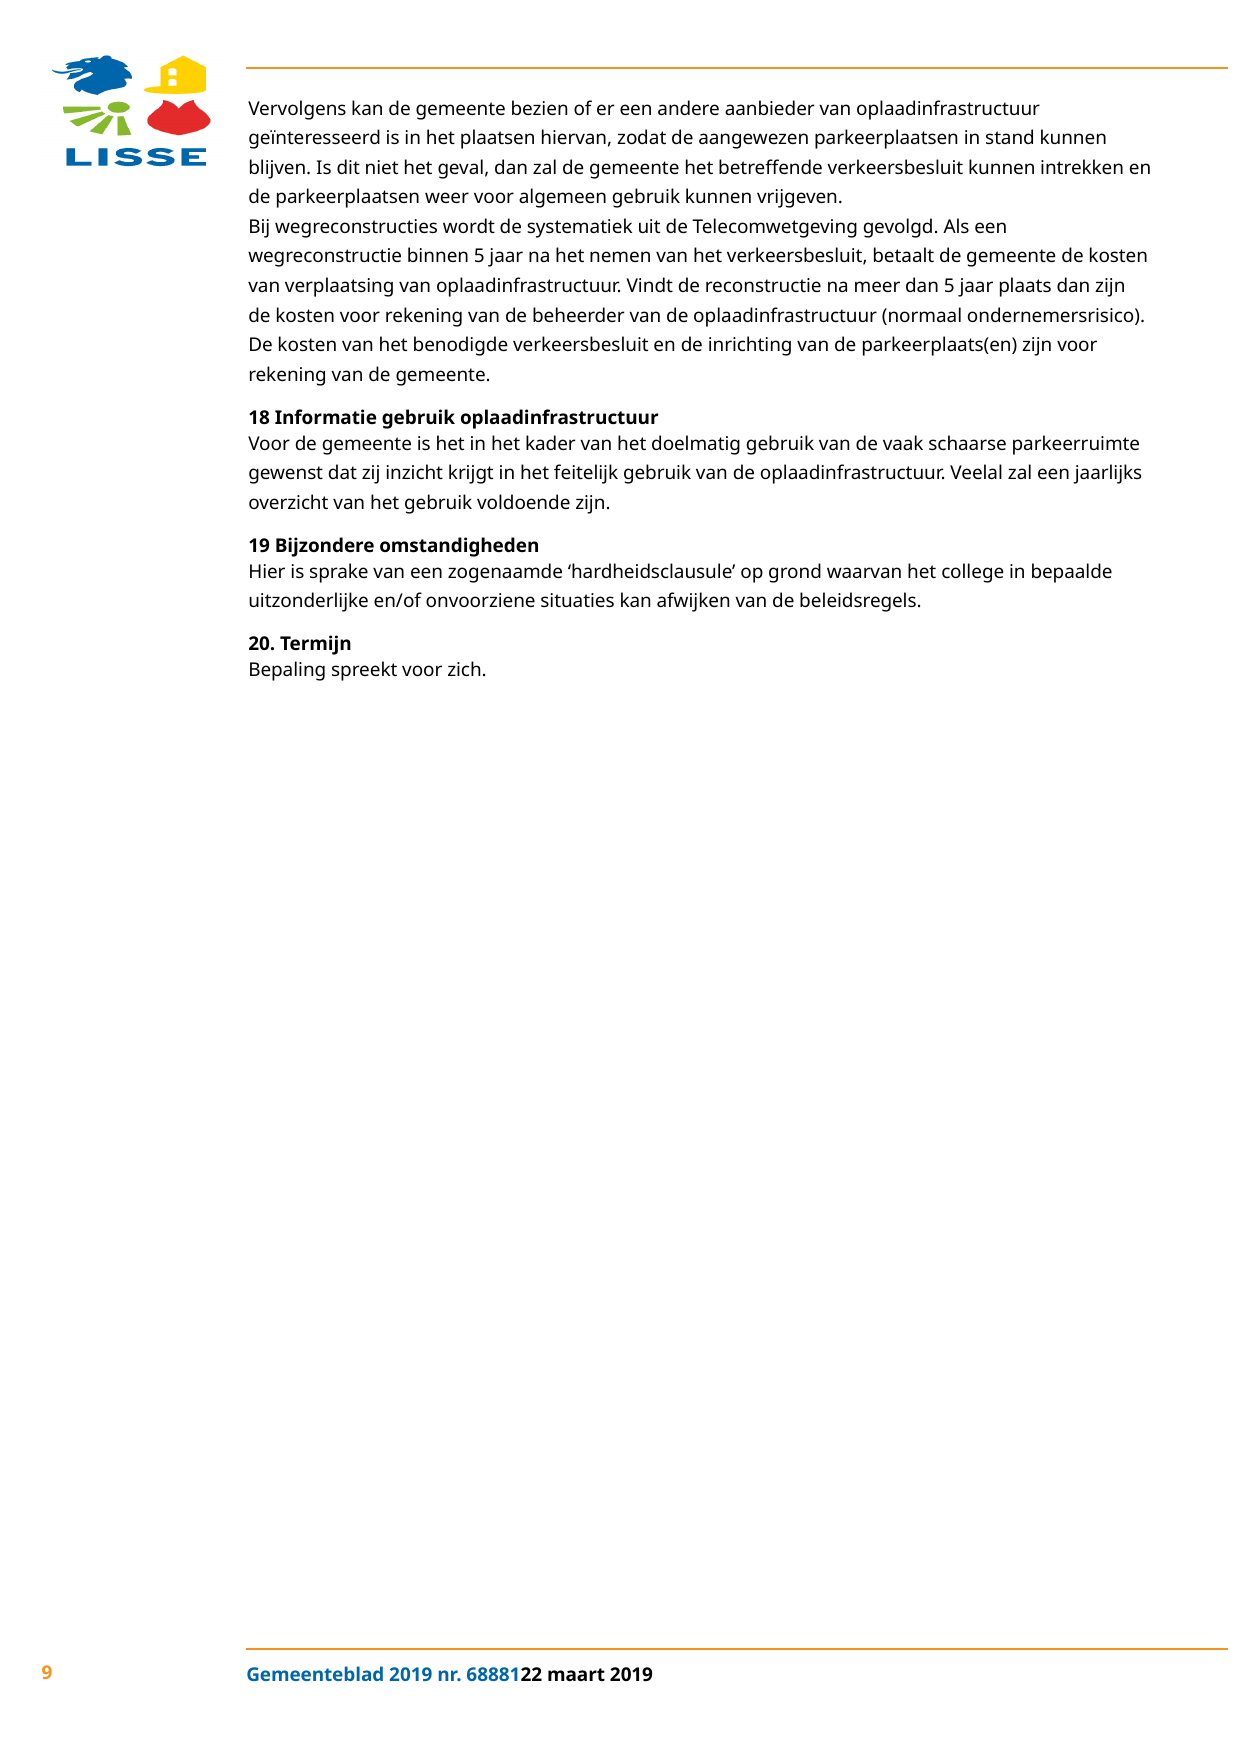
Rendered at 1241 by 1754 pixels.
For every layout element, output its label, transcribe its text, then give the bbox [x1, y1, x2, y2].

text 18 Informatie gebruik oplaadinfrastructuur [248, 404, 1152, 430]
text Vervolgens kan de gemeente bezien of er een andere aanbieder van oplaadinfrastructuur geïnteresseerd is in het plaatsen hiervan, zodat de aangewezen parkeerplaatsen in stand kunnen blijven. Is dit niet het geval, dan zal de gemeente het betreffende verkeersbesluit kunnen intrekken en de parkeerplaatsen weer voor algemeen gebruik kunnen vrijgeven. [248, 95, 1152, 209]
picture [41, 47, 231, 172]
text 19 Bijzondere omstandigheden [248, 532, 1152, 558]
text Hier is sprake van een zogenaamde ‘hardheidsclausule’ op grond waarvan het college in bepaalde uitzonderlijke en/of onvoorziene situaties kan afwijken van de beleidsregels. [248, 558, 1152, 613]
text Bepaling spreekt voor zich. [248, 656, 1152, 682]
text Bij wegreconstructies wordt de systematiek uit de Telecomwetgeving gevolgd. Als een wegreconstructie binnen 5 jaar na het nemen van het verkeersbesluit, betaalt de gemeente de kosten van verplaatsing van oplaadinfrastructuur. Vindt de reconstructie na meer dan 5 jaar plaats dan zijn de kosten voor rekening van de beheerder van de oplaadinfrastructuur (normaal ondernemersrisico). De kosten van het benodigde verkeersbesluit en de inrichting van de parkeerplaats(en) zijn voor rekening van de gemeente. [248, 213, 1152, 387]
text 20. Termijn [248, 631, 1152, 656]
text Voor de gemeente is het in het kader van het doelmatig gebruik van de vaak schaarse parkeerruimte gewenst dat zij inzicht krijgt in het feitelijk gebruik van de oplaadinfrastructuur. Veelal zal een jaarlijks overzicht van het gebruik voldoende zijn. [248, 430, 1152, 515]
